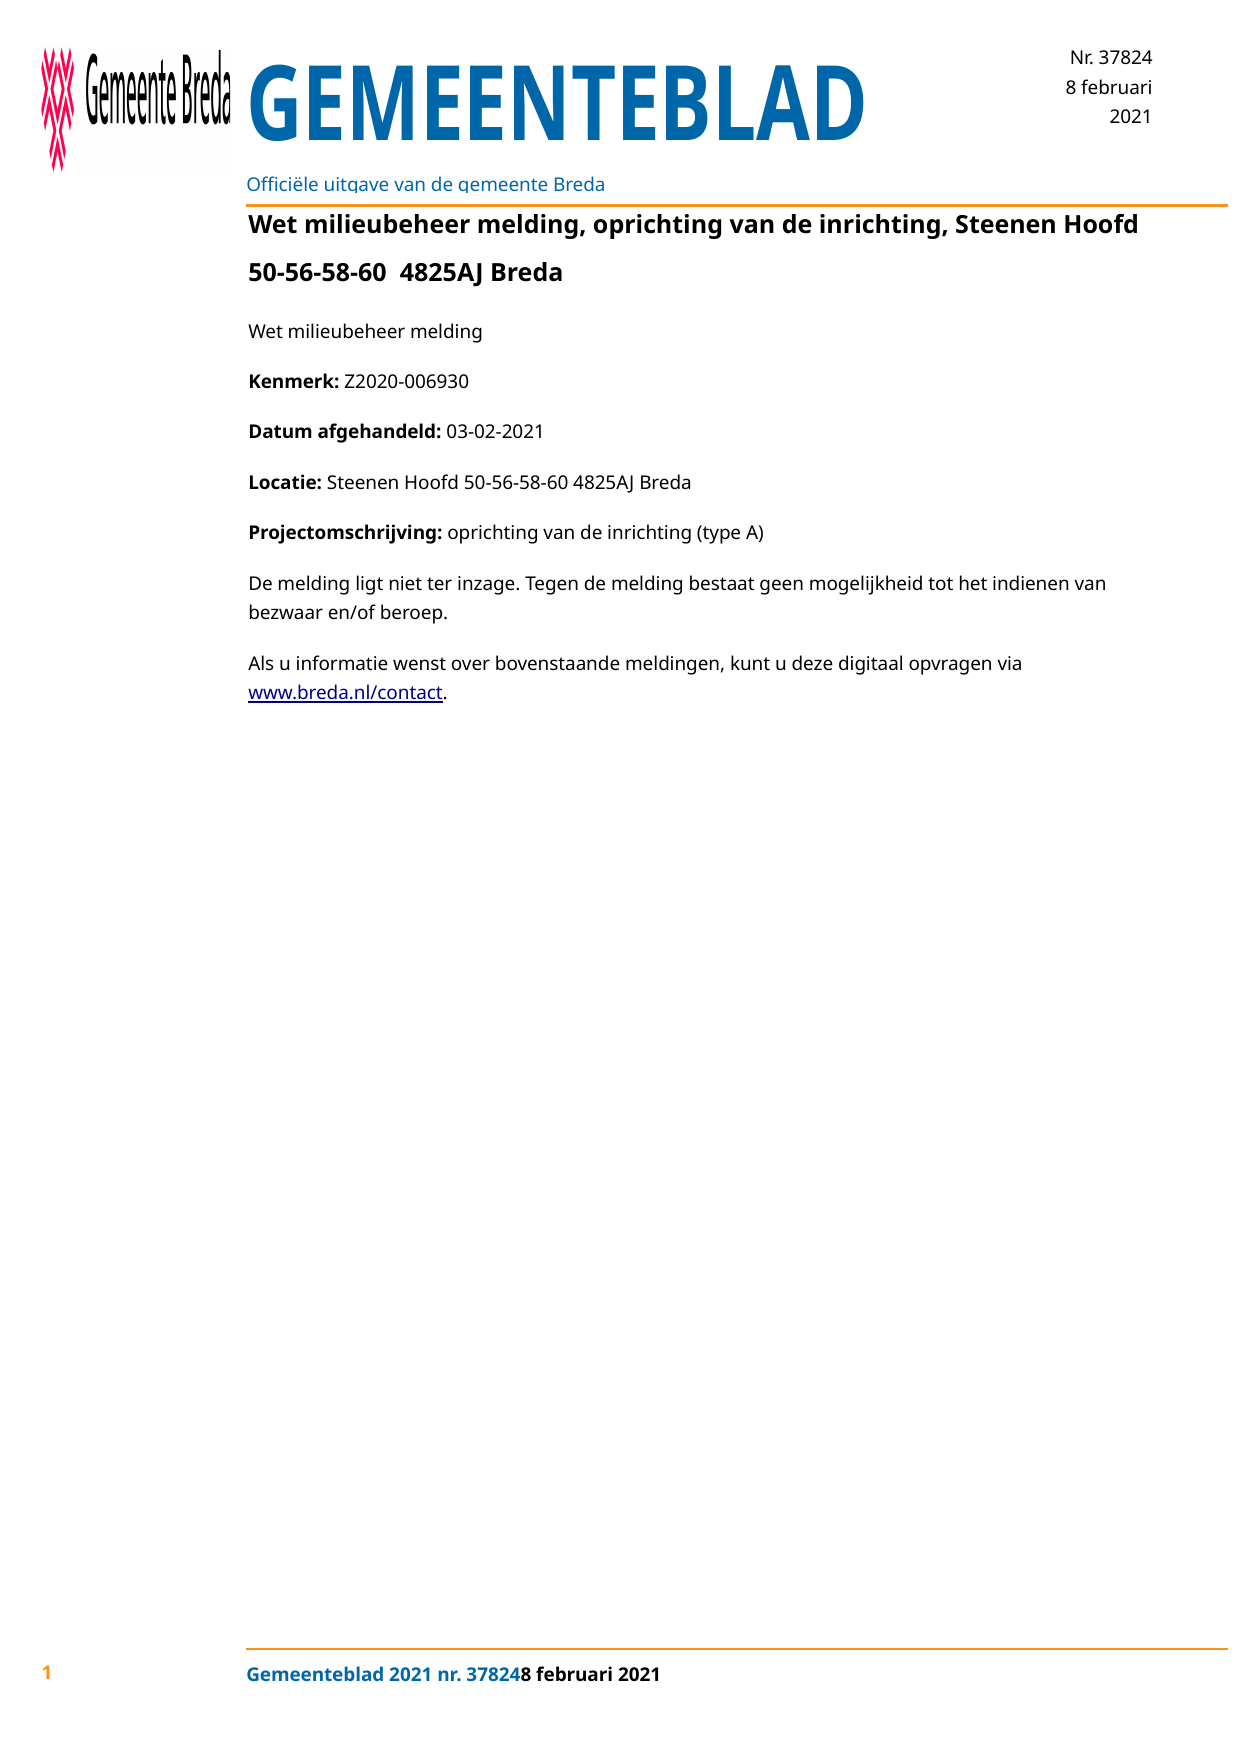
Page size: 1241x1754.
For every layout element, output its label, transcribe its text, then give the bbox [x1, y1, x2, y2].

picture [41, 47, 231, 172]
text Als u informatie wenst over bovenstaande meldingen, kunt u deze digitaal opvragen via www.breda.nl/contact. [248, 650, 1152, 705]
text Kenmerk: Z2020-006930 [248, 368, 1152, 394]
text Locatie: Steenen Hoofd 50-56-58-60 4825AJ Breda [248, 469, 1152, 495]
text De melding ligt niet ter inzage. Tegen de melding bestaat geen mogelijkheid tot het indienen van bezwaar en/of beroep. [248, 570, 1152, 625]
text Wet milieubeheer melding, oprichting van de inrichting, Steenen Hoofd 50-56-58-60 4825AJ Breda [248, 207, 1152, 288]
text Datum afgehandeld: 03-02-2021 [248, 419, 1152, 444]
text Projectomschrijving: oprichting van de inrichting (type A) [248, 519, 1152, 545]
text Wet milieubeheer melding [248, 318, 1152, 344]
